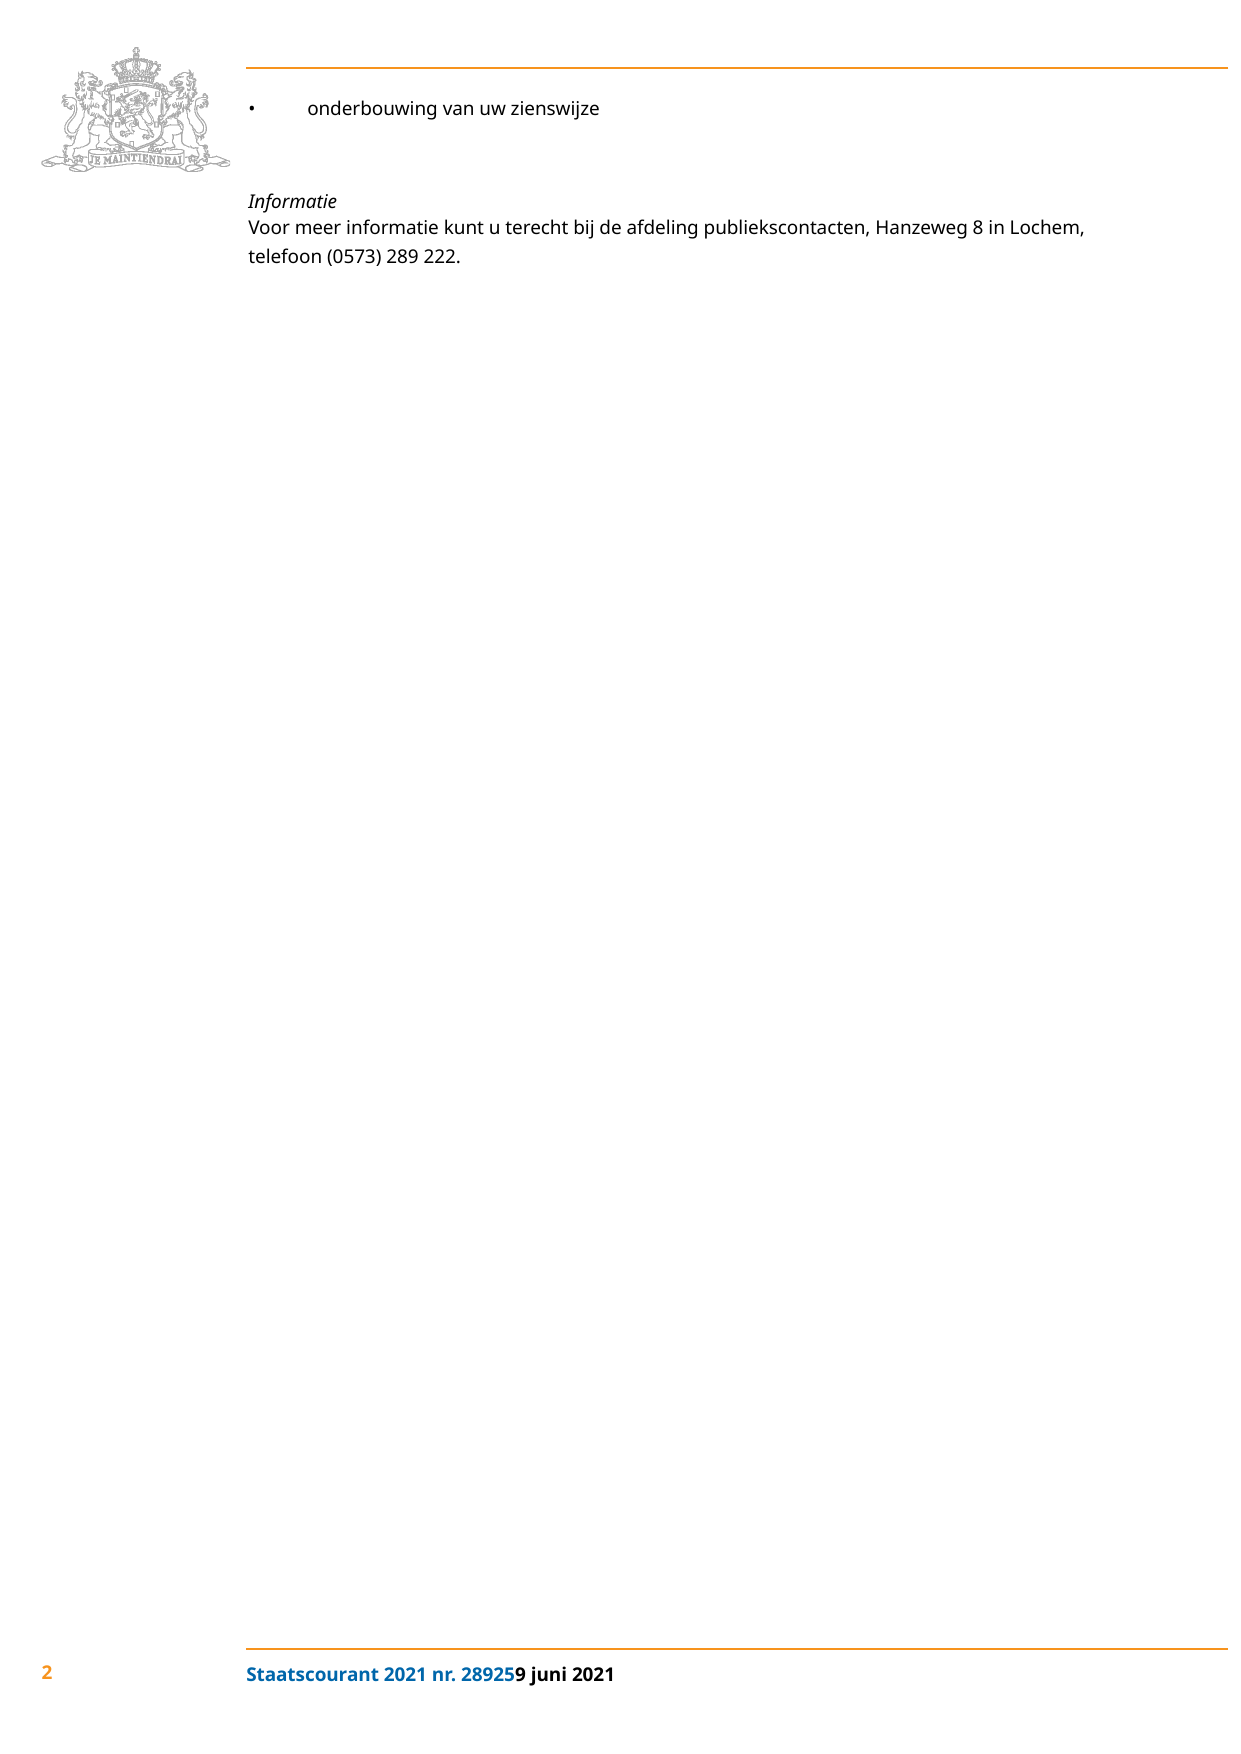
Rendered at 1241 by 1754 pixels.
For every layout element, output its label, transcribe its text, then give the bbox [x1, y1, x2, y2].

picture [41, 47, 231, 172]
text Voor meer informatie kunt u terecht bij de afdeling publiekscontacten, Hanzeweg 8 in Lochem, telefoon (0573) 289 222. [248, 214, 1152, 269]
text Informatie [248, 188, 1152, 214]
list onderbouwing van uw zienswijze [248, 95, 1152, 121]
